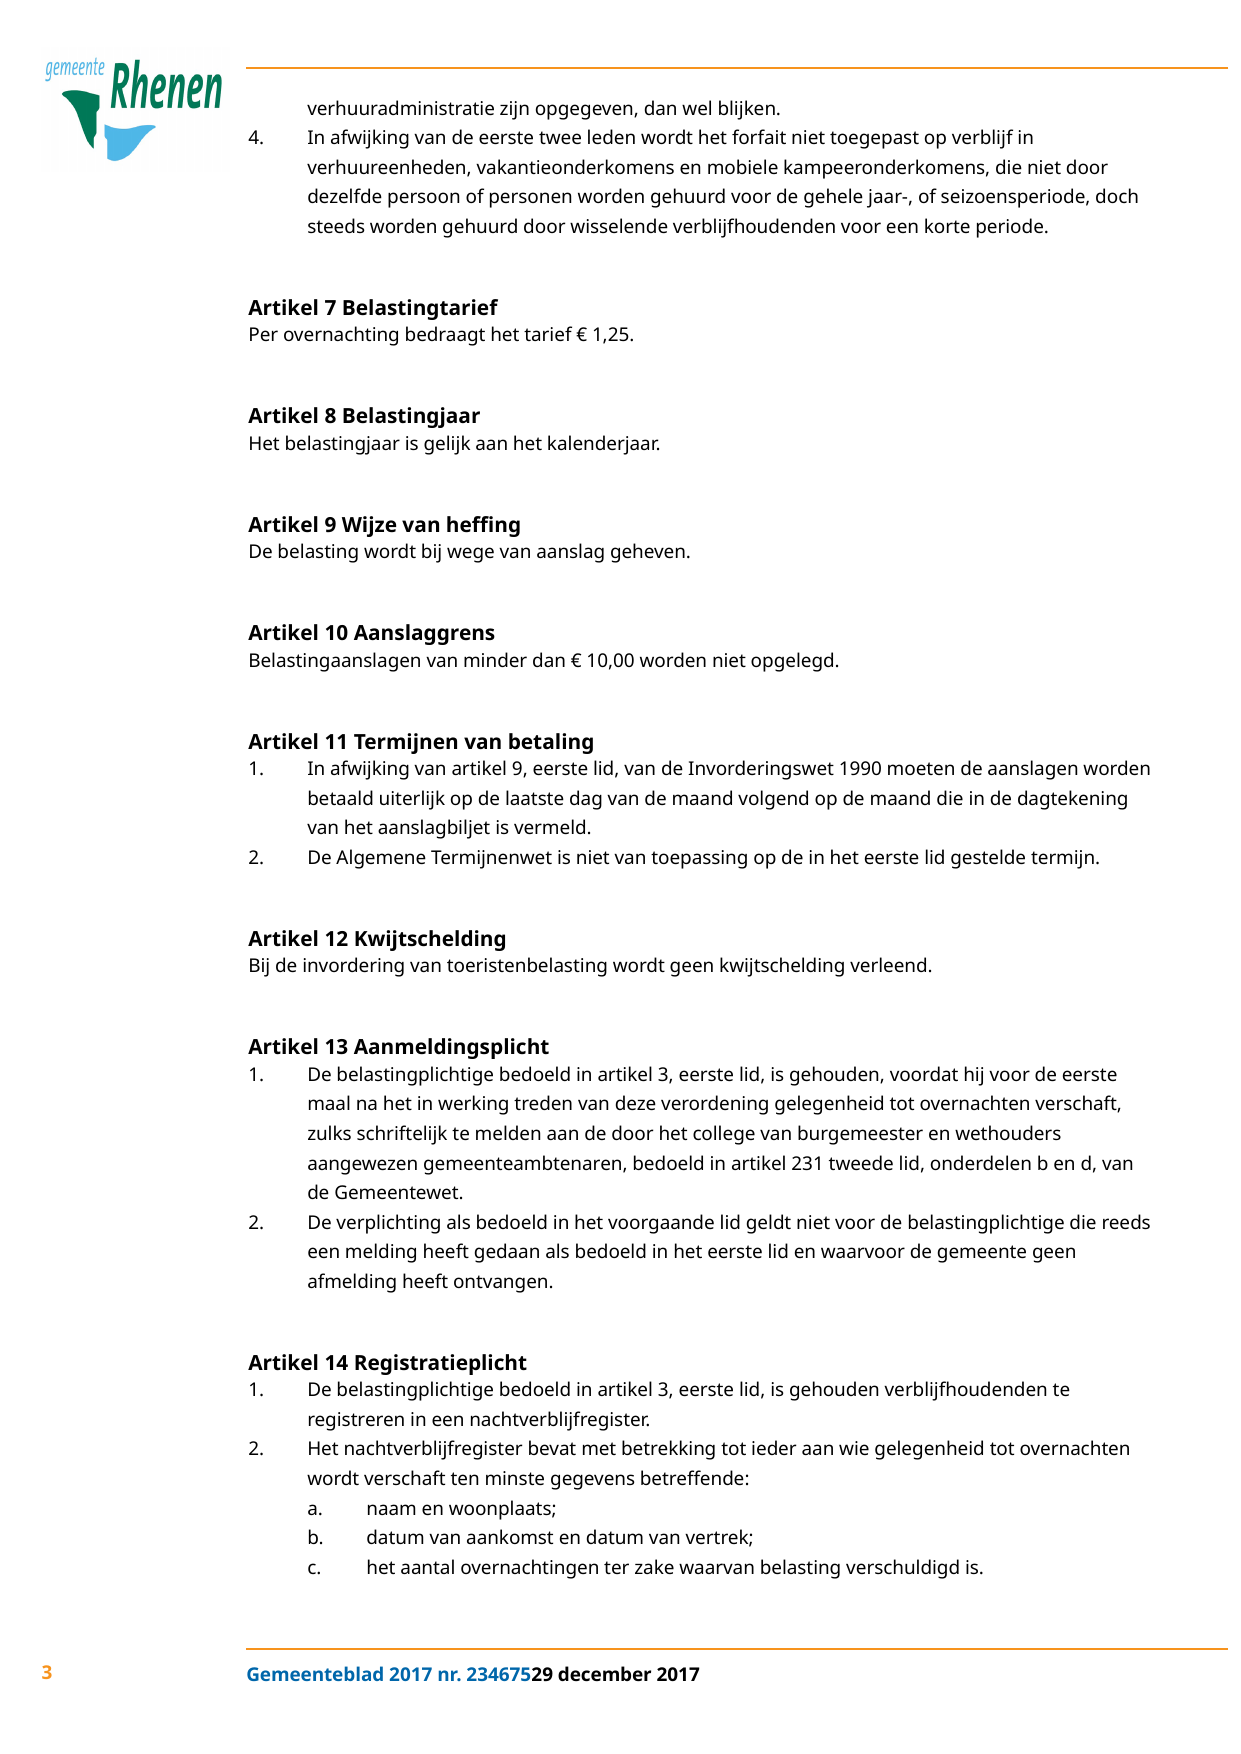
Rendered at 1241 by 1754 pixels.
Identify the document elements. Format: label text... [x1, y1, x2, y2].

text Artikel 10 Aanslaggrens [248, 618, 1152, 647]
text De belasting wordt bij wege van aanslag geheven. [248, 538, 1152, 564]
list De Algemene Termijnenwet is niet van toepassing op de in het eerste lid gestelde termijn. [248, 844, 1152, 870]
text Artikel 7 Belastingtarief [248, 293, 1152, 322]
list datum van aankomst en datum van vertrek; [307, 1524, 1152, 1550]
list verhuuradministratie zijn opgegeven, dan wel blijken. [248, 95, 1152, 121]
text Bij de invordering van toeristenbelasting wordt geen kwijtschelding verleend. [248, 952, 1152, 978]
text Artikel 12 Kwijtschelding [248, 924, 1152, 952]
text Artikel 9 Wijze van heffing [248, 510, 1152, 538]
list In afwijking van artikel 9, eerste lid, van de Invorderingswet 1990 moeten de aanslagen worden betaald uiterlijk op de laatste dag van de maand volgend op de maand die in de dagtekening van het aanslagbiljet is vermeld. [248, 755, 1152, 840]
text Het belastingjaar is gelijk aan het kalenderjaar. [248, 430, 1152, 456]
list De belastingplichtige bedoeld in artikel 3, eerste lid, is gehouden, voordat hij voor de eerste maal na het in werking treden van deze verordening gelegenheid tot overnachten verschaft, zulks schriftelijk te melden aan de door het college van burgemeester en wethouders aangewezen gemeenteambtenaren, bedoeld in artikel 231 tweede lid, onderdelen b en d, van de Gemeentewet. [248, 1061, 1152, 1205]
list De verplichting als bedoeld in het voorgaande lid geldt niet voor de belastingplichtige die reeds een melding heeft gedaan als bedoeld in het eerste lid en waarvoor de gemeente geen afmelding heeft ontvangen. [248, 1209, 1152, 1294]
text Artikel 14 Registratieplicht [248, 1348, 1152, 1376]
picture [41, 47, 231, 172]
list In afwijking van de eerste twee leden wordt het forfait niet toegepast op verblijf in verhuureenheden, vakantieonderkomens en mobiele kampeeronderkomens, die niet door dezelfde persoon of personen worden gehuurd voor de gehele jaar-, of seizoensperiode, doch steeds worden gehuurd door wisselende verblijfhoudenden voor een korte periode. [248, 124, 1152, 239]
text Per overnachting bedraagt het tarief € 1,25. [248, 322, 1152, 347]
list het aantal overnachtingen ter zake waarvan belasting verschuldigd is. [307, 1554, 1152, 1580]
text Belastingaanslagen van minder dan € 10,00 worden niet opgelegd. [248, 647, 1152, 673]
list Het nachtverblijfregister bevat met betrekking tot ieder aan wie gelegenheid tot overnachten wordt verschaft ten minste gegevens betreffende: [248, 1436, 1152, 1491]
text Artikel 13 Aanmeldingsplicht [248, 1032, 1152, 1061]
list De belastingplichtige bedoeld in artikel 3, eerste lid, is gehouden verblijfhoudenden te registreren in een nachtverblijfregister. [248, 1376, 1152, 1432]
text Artikel 8 Belastingjaar [248, 402, 1152, 430]
text Artikel 11 Termijnen van betaling [248, 727, 1152, 755]
list naam en woonplaats; [307, 1495, 1152, 1521]
